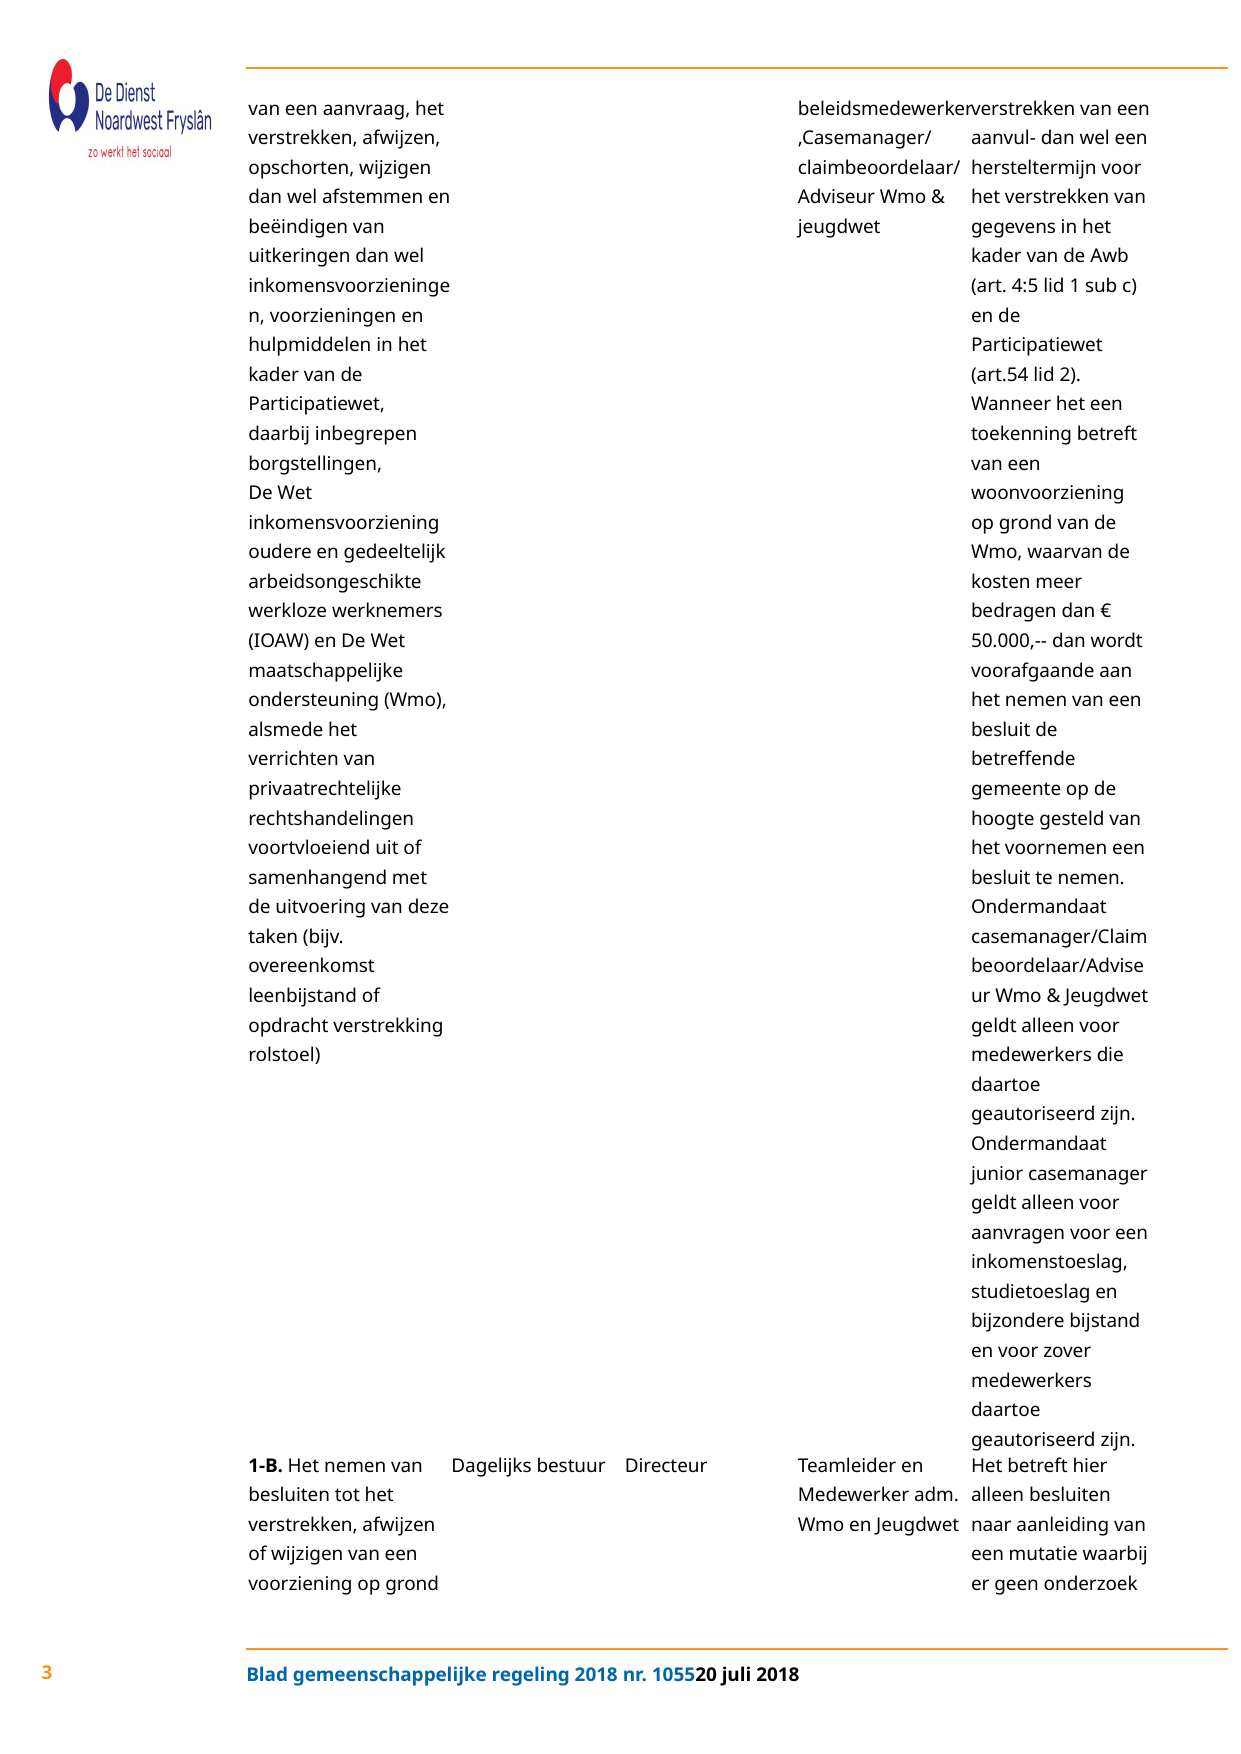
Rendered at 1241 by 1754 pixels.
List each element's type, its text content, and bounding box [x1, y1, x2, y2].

table_cell 1-B. Het nemen van besluiten tot het verstrekken, afwijzen of wijzigen van een voorziening op grond [248, 1452, 451, 1596]
table_cell Directeur [625, 1452, 798, 1596]
table_cell [451, 95, 624, 1452]
table_cell Teamleider en Medewerker adm. Wmo en Jeugdwet [798, 1452, 971, 1596]
table_cell verstrekken van een aanvul- dan wel een hersteltermijn voor het verstrekken van gegevens in het kader van de Awb (art. 4:5 lid 1 sub c) en de Participatiewet (art.54 lid 2). Wanneer het een toekenning betreft van een woonvoorziening op grond van de Wmo, waarvan de kosten meer bedragen dan € 50.000,-- dan wordt voorafgaande aan het nemen van een besluit de betreffende gemeente op de hoogte gesteld van het voornemen een besluit te nemen. Ondermandaat casemanager/Claimbeoordelaar/Adviseur Wmo & Jeugdwet geldt alleen voor medewerkers die daartoe geautoriseerd zijn. Ondermandaat junior casemanager geldt alleen voor aanvragen voor een inkomenstoeslag, studietoeslag en bijzondere bijstand en voor zover medewerkers daartoe geautoriseerd zijn. [971, 95, 1152, 1452]
table_cell Het betreft hier alleen besluiten naar aanleiding van een mutatie waarbij er geen onderzoek [971, 1452, 1152, 1596]
table_cell beleidsmedewerker,Casemanager/ claimbeoordelaar/Adviseur Wmo & jeugdwet [798, 95, 971, 1452]
picture [41, 47, 231, 172]
table_cell Dagelijks bestuur [451, 1452, 624, 1596]
table_cell van een aanvraag, het verstrekken, afwijzen, opschorten, wijzigen dan wel afstemmen en beëindigen van uitkeringen dan wel inkomensvoorzieningen, voorzieningen en hulpmiddelen in het kader van de Participatiewet, daarbij inbegrepen borgstellingen, De Wet inkomensvoorziening oudere en gedeeltelijk arbeidsongeschikte werkloze werknemers (IOAW) en De Wet maatschappelijke ondersteuning (Wmo), alsmede het verrichten van privaatrechtelijke rechtshandelingen voortvloeiend uit of samenhangend met de uitvoering van deze taken (bijv. overeenkomst leenbijstand of opdracht verstrekking rolstoel) [248, 95, 451, 1452]
table_cell [625, 95, 798, 1452]
